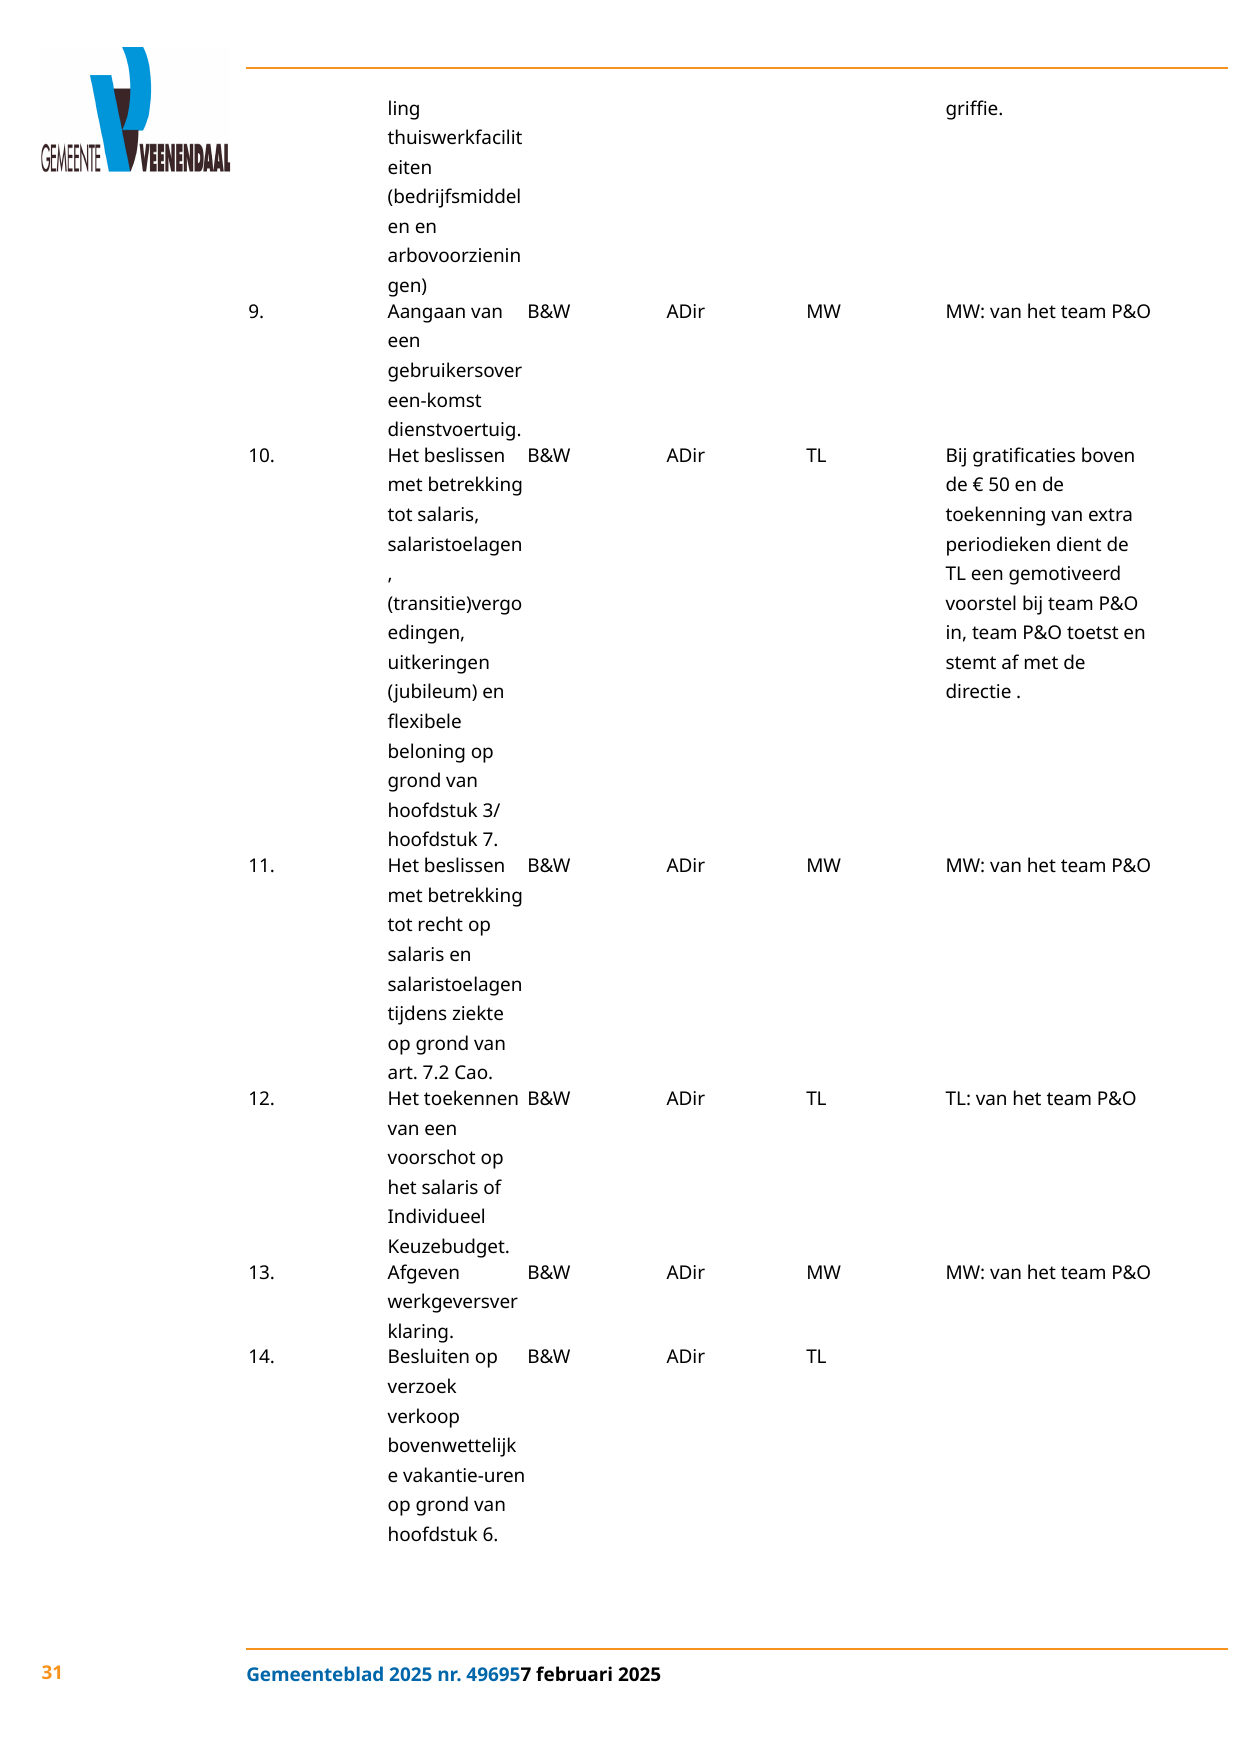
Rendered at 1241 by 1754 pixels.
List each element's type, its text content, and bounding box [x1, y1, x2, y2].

table_cell ADir [666, 1259, 806, 1344]
table_cell TL [806, 1344, 945, 1547]
table_cell B&W [527, 442, 666, 852]
table_cell ADir [666, 442, 806, 852]
table_cell [527, 95, 666, 298]
table_cell 12. [248, 1085, 387, 1259]
table_cell ADir [666, 298, 806, 442]
table_cell ling thuiswerkfaciliteiten (bedrijfsmiddelen en arbovoorzieningen) [388, 95, 527, 298]
table_cell griffie. [945, 95, 1152, 298]
table_cell Het toekennen van een voorschot op het salaris of Individueel Keuzebudget. [388, 1085, 527, 1259]
picture [41, 47, 130, 172]
table_cell 13. [248, 1259, 387, 1344]
table_cell Het beslissen met betrekking tot salaris, salaristoelagen, (transitie)vergoedingen, uitkeringen (jubileum) en flexibele beloning op grond van hoofdstuk 3/ hoofdstuk 7. [388, 442, 527, 852]
table_cell Besluiten op verzoek verkoop bovenwettelijke vakantie-uren op grond van hoofdstuk 6. [388, 1344, 527, 1547]
table_cell [945, 1344, 1152, 1547]
table_cell B&W [527, 1344, 666, 1547]
table_cell [248, 95, 387, 298]
table_cell 14. [248, 1344, 387, 1547]
table_cell Het beslissen met betrekking tot recht op salaris en salaristoelagen tijdens ziekte op grond van art. 7.2 Cao. [388, 853, 527, 1085]
table_cell MW [806, 298, 945, 442]
table_cell Aangaan van een gebruikersovereen-komst dienstvoertuig. [388, 298, 527, 442]
table_cell 11. [248, 853, 387, 1085]
table_cell B&W [527, 1259, 666, 1344]
table_cell B&W [527, 1085, 666, 1259]
table_cell MW: van het team P&O [945, 853, 1152, 1085]
table_cell TL [806, 442, 945, 852]
table_cell ADir [666, 853, 806, 1085]
table_cell TL: van het team P&O [945, 1085, 1152, 1259]
table_cell MW [806, 853, 945, 1085]
table_cell MW [806, 1259, 945, 1344]
table_cell [666, 95, 806, 298]
table_cell MW: van het team P&O [945, 298, 1152, 442]
table_cell Afgeven werkgeversverklaring. [388, 1259, 527, 1344]
table_cell [806, 95, 945, 298]
table_cell ADir [666, 1344, 806, 1547]
table_cell 9. [248, 298, 387, 442]
picture [123, 47, 231, 172]
table_cell TL [806, 1085, 945, 1259]
table_cell 10. [248, 442, 387, 852]
table_cell Bij gratificaties boven de € 50 en de toekenning van extra periodieken dient de TL een gemotiveerd voorstel bij team P&O in, team P&O toetst en stemt af met de directie . [945, 442, 1152, 852]
table_cell B&W [527, 853, 666, 1085]
table_cell B&W [527, 298, 666, 442]
table_cell MW: van het team P&O [945, 1259, 1152, 1344]
table_cell ADir [666, 1085, 806, 1259]
